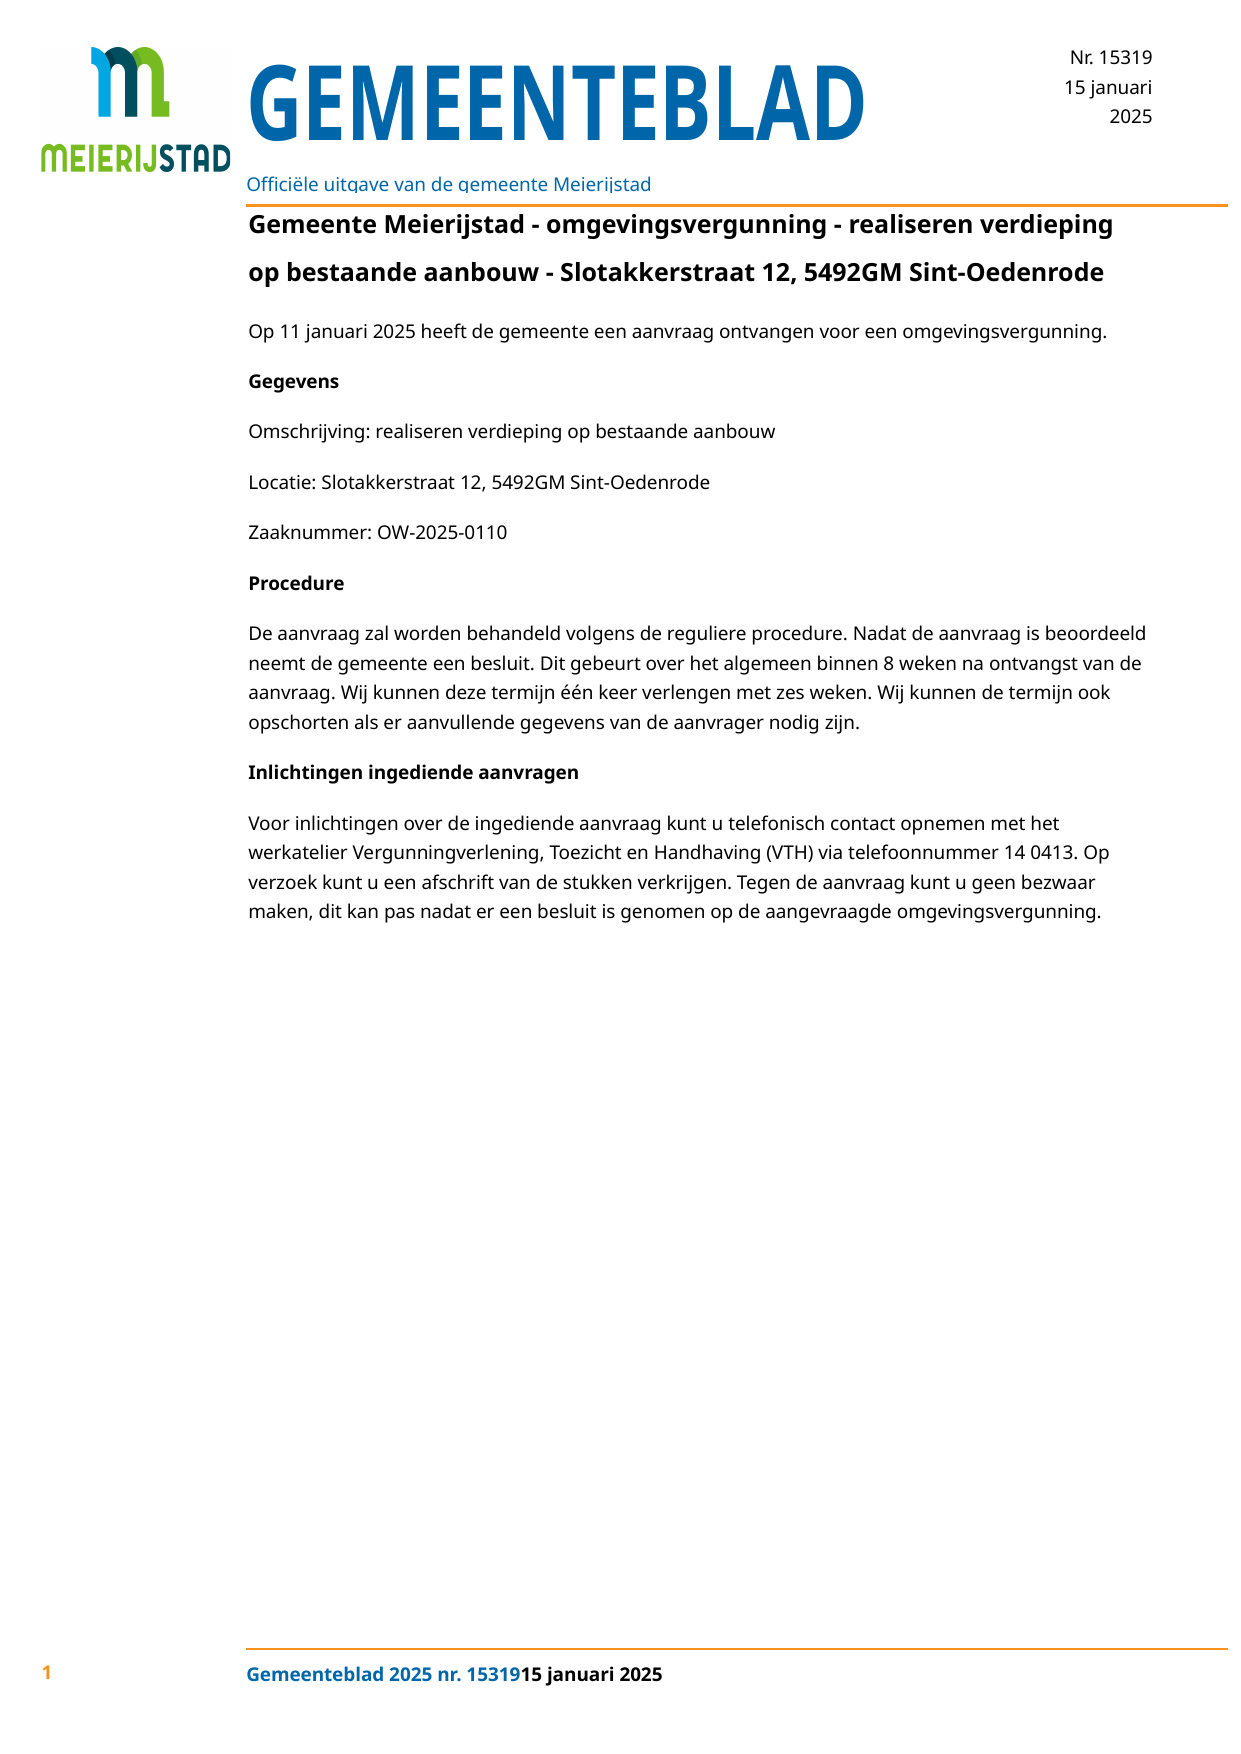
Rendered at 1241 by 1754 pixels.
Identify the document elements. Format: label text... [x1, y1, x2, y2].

text Omschrijving: realiseren verdieping op bestaande aanbouw [248, 419, 1152, 444]
text De aanvraag zal worden behandeld volgens de reguliere procedure. Nadat de aanvraag is beoordeeld neemt de gemeente een besluit. Dit gebeurt over het algemeen binnen 8 weken na ontvangst van de aanvraag. Wij kunnen deze termijn één keer verlengen met zes weken. Wij kunnen de termijn ook opschorten als er aanvullende gegevens van de aanvrager nodig zijn. [248, 620, 1152, 735]
text Procedure [248, 570, 1152, 596]
picture [41, 47, 231, 172]
text Inlichtingen ingediende aanvragen [248, 759, 1152, 785]
text Zaaknummer: OW-2025-0110 [248, 519, 1152, 545]
text Gemeente Meierijstad - omgevingsvergunning - realiseren verdieping op bestaande aanbouw - Slotakkerstraat 12, 5492GM Sint-Oedenrode [248, 207, 1152, 288]
text Op 11 januari 2025 heeft de gemeente een aanvraag ontvangen voor een omgevingsvergunning. [248, 318, 1152, 344]
text Gegevens [248, 368, 1152, 394]
text Locatie: Slotakkerstraat 12, 5492GM Sint-Oedenrode [248, 469, 1152, 495]
text Voor inlichtingen over de ingediende aanvraag kunt u telefonisch contact opnemen met het werkatelier Vergunningverlening, Toezicht en Handhaving (VTH) via telefoonnummer 14 0413. Op verzoek kunt u een afschrift van de stukken verkrijgen. Tegen de aanvraag kunt u geen bezwaar maken, dit kan pas nadat er een besluit is genomen op de aangevraagde omgevingsvergunning. [248, 810, 1152, 924]
